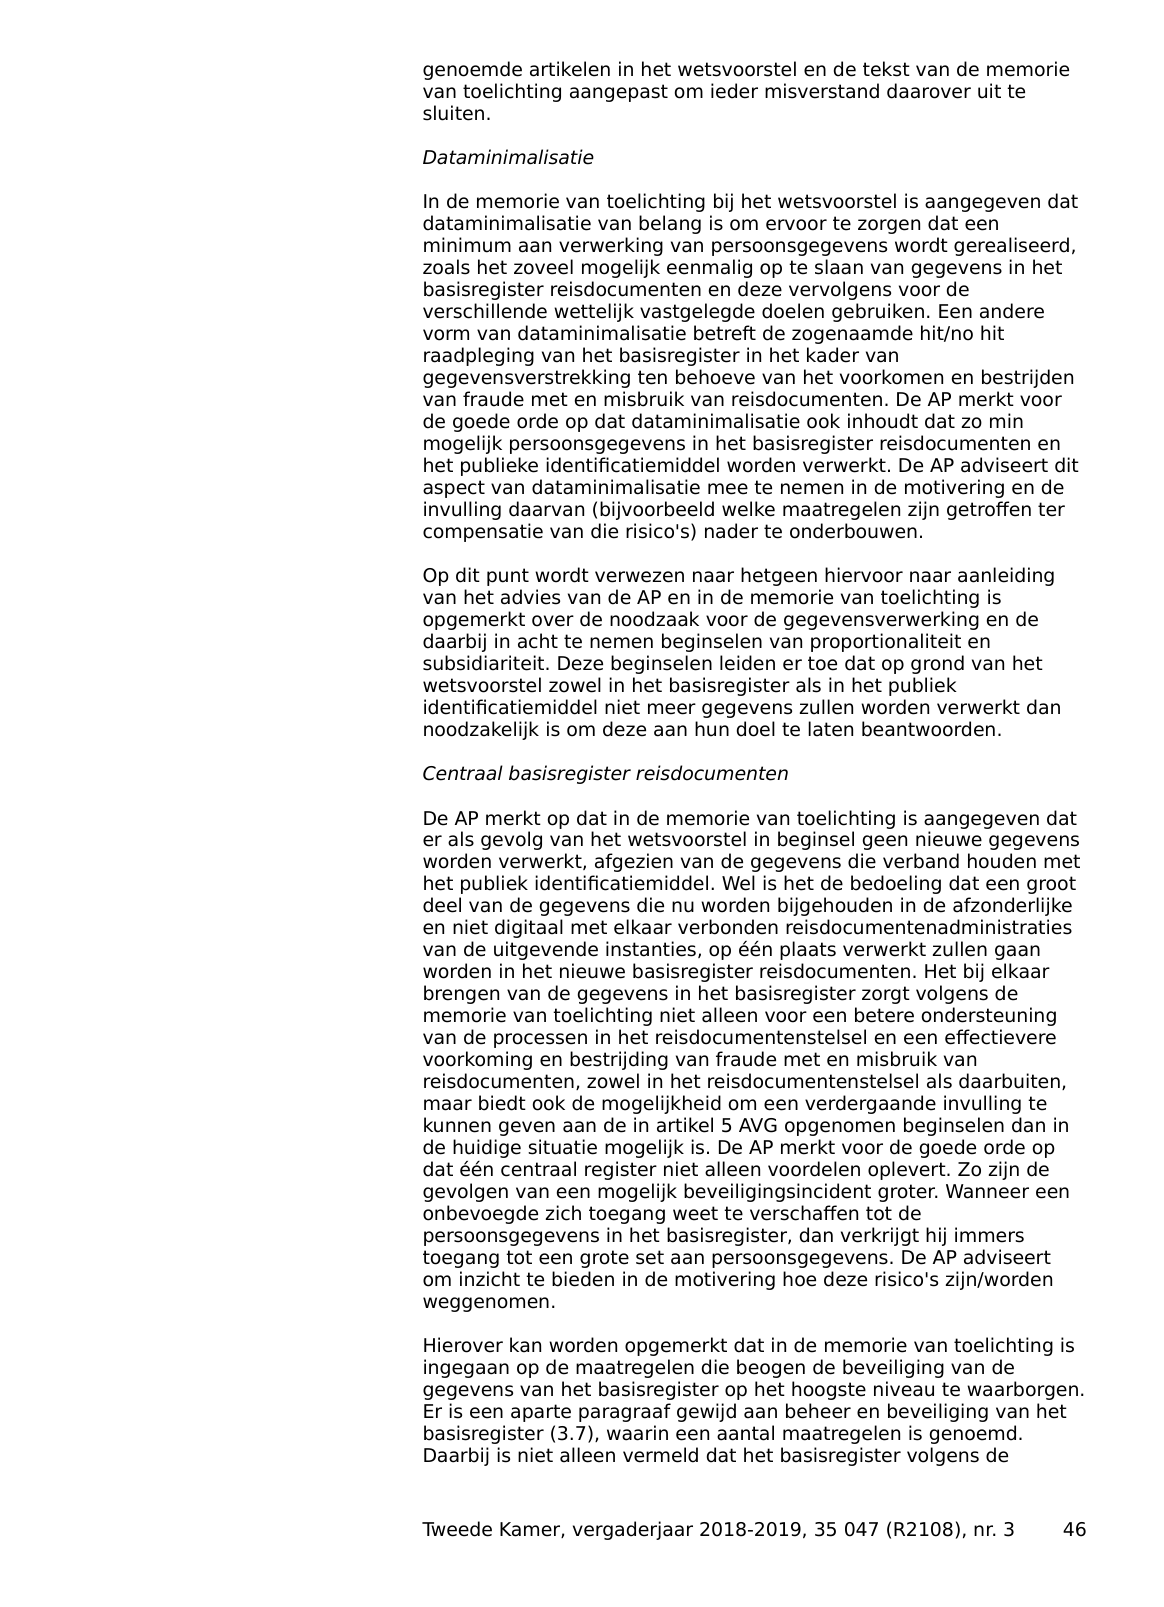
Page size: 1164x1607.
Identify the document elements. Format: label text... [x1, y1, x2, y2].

text Op dit punt wordt verwezen naar hetgeen hiervoor naar aanleiding van het advies van de AP en in de memorie van toelichting is opgemerkt over de noodzaak voor de gegevensverwerking en de daarbij in acht te nemen beginselen van proportionaliteit en subsidiariteit. Deze beginselen leiden er toe dat op grond van het wetsvoorstel zowel in het basisregister als in het publiek identificatiemiddel niet meer gegevens zullen worden verwerkt dan noodzakelijk is om deze aan hun doel te laten beantwoorden. [422, 565, 1087, 741]
text genoemde artikelen in het wetsvoorstel en de tekst van de memorie van toelichting aangepast om ieder misverstand daarover uit te sluiten. [422, 59, 1087, 125]
text De AP merkt op dat in de memorie van toelichting is aangegeven dat er als gevolg van het wetsvoorstel in beginsel geen nieuwe gegevens worden verwerkt, afgezien van de gegevens die verband houden met het publiek identificatiemiddel. Wel is het de bedoeling dat een groot deel van de gegevens die nu worden bijgehouden in de afzonderlijke en niet digitaal met elkaar verbonden reisdocumentenadministraties van de uitgevende instanties, op één plaats verwerkt zullen gaan worden in het nieuwe basisregister reisdocumenten. Het bij elkaar brengen van de gegevens in het basisregister zorgt volgens de memorie van toelichting niet alleen voor een betere ondersteuning van de processen in het reisdocumentenstelsel en een effectievere voorkoming en bestrijding van fraude met en misbruik van reisdocumenten, zowel in het reisdocumentenstelsel als daarbuiten, maar biedt ook de mogelijkheid om een verdergaande invulling te kunnen geven aan de in artikel 5 AVG opgenomen beginselen dan in de huidige situatie mogelijk is. De AP merkt voor de goede orde op dat één centraal register niet alleen voordelen oplevert. Zo zijn de gevolgen van een mogelijk beveiligingsincident groter. Wanneer een onbevoegde zich toegang weet te verschaffen tot de persoonsgegevens in het basisregister, dan verkrijgt hij immers toegang tot een grote set aan persoonsgegevens. De AP adviseert om inzicht te bieden in de motivering hoe deze risico's zijn/worden weggenomen. [422, 807, 1087, 1313]
text Hierover kan worden opgemerkt dat in de memorie van toelichting is ingegaan op de maatregelen die beogen de beveiliging van de gegevens van het basisregister op het hoogste niveau te waarborgen. Er is een aparte paragraaf gewijd aan beheer en beveiliging van het basisregister (3.7), waarin een aantal maatregelen is genoemd. Daarbij is niet alleen vermeld dat het basisregister volgens de [422, 1335, 1087, 1467]
subtitle Centraal basisregister reisdocumenten [422, 763, 1087, 785]
text In de memorie van toelichting bij het wetsvoorstel is aangegeven dat dataminimalisatie van belang is om ervoor te zorgen dat een minimum aan verwerking van persoonsgegevens wordt gerealiseerd, zoals het zoveel mogelijk eenmalig op te slaan van gegevens in het basisregister reisdocumenten en deze vervolgens voor de verschillende wettelijk vastgelegde doelen gebruiken. Een andere vorm van dataminimalisatie betreft de zogenaamde hit/no hit raadpleging van het basisregister in het kader van gegevensverstrekking ten behoeve van het voorkomen en bestrijden van fraude met en misbruik van reisdocumenten. De AP merkt voor de goede orde op dat dataminimalisatie ook inhoudt dat zo min mogelijk persoonsgegevens in het basisregister reisdocumenten en het publieke identificatiemiddel worden verwerkt. De AP adviseert dit aspect van dataminimalisatie mee te nemen in de motivering en de invulling daarvan (bijvoorbeeld welke maatregelen zijn getroffen ter compensatie van die risico's) nader te onderbouwen. [422, 191, 1087, 543]
subtitle Dataminimalisatie [422, 147, 1087, 169]
